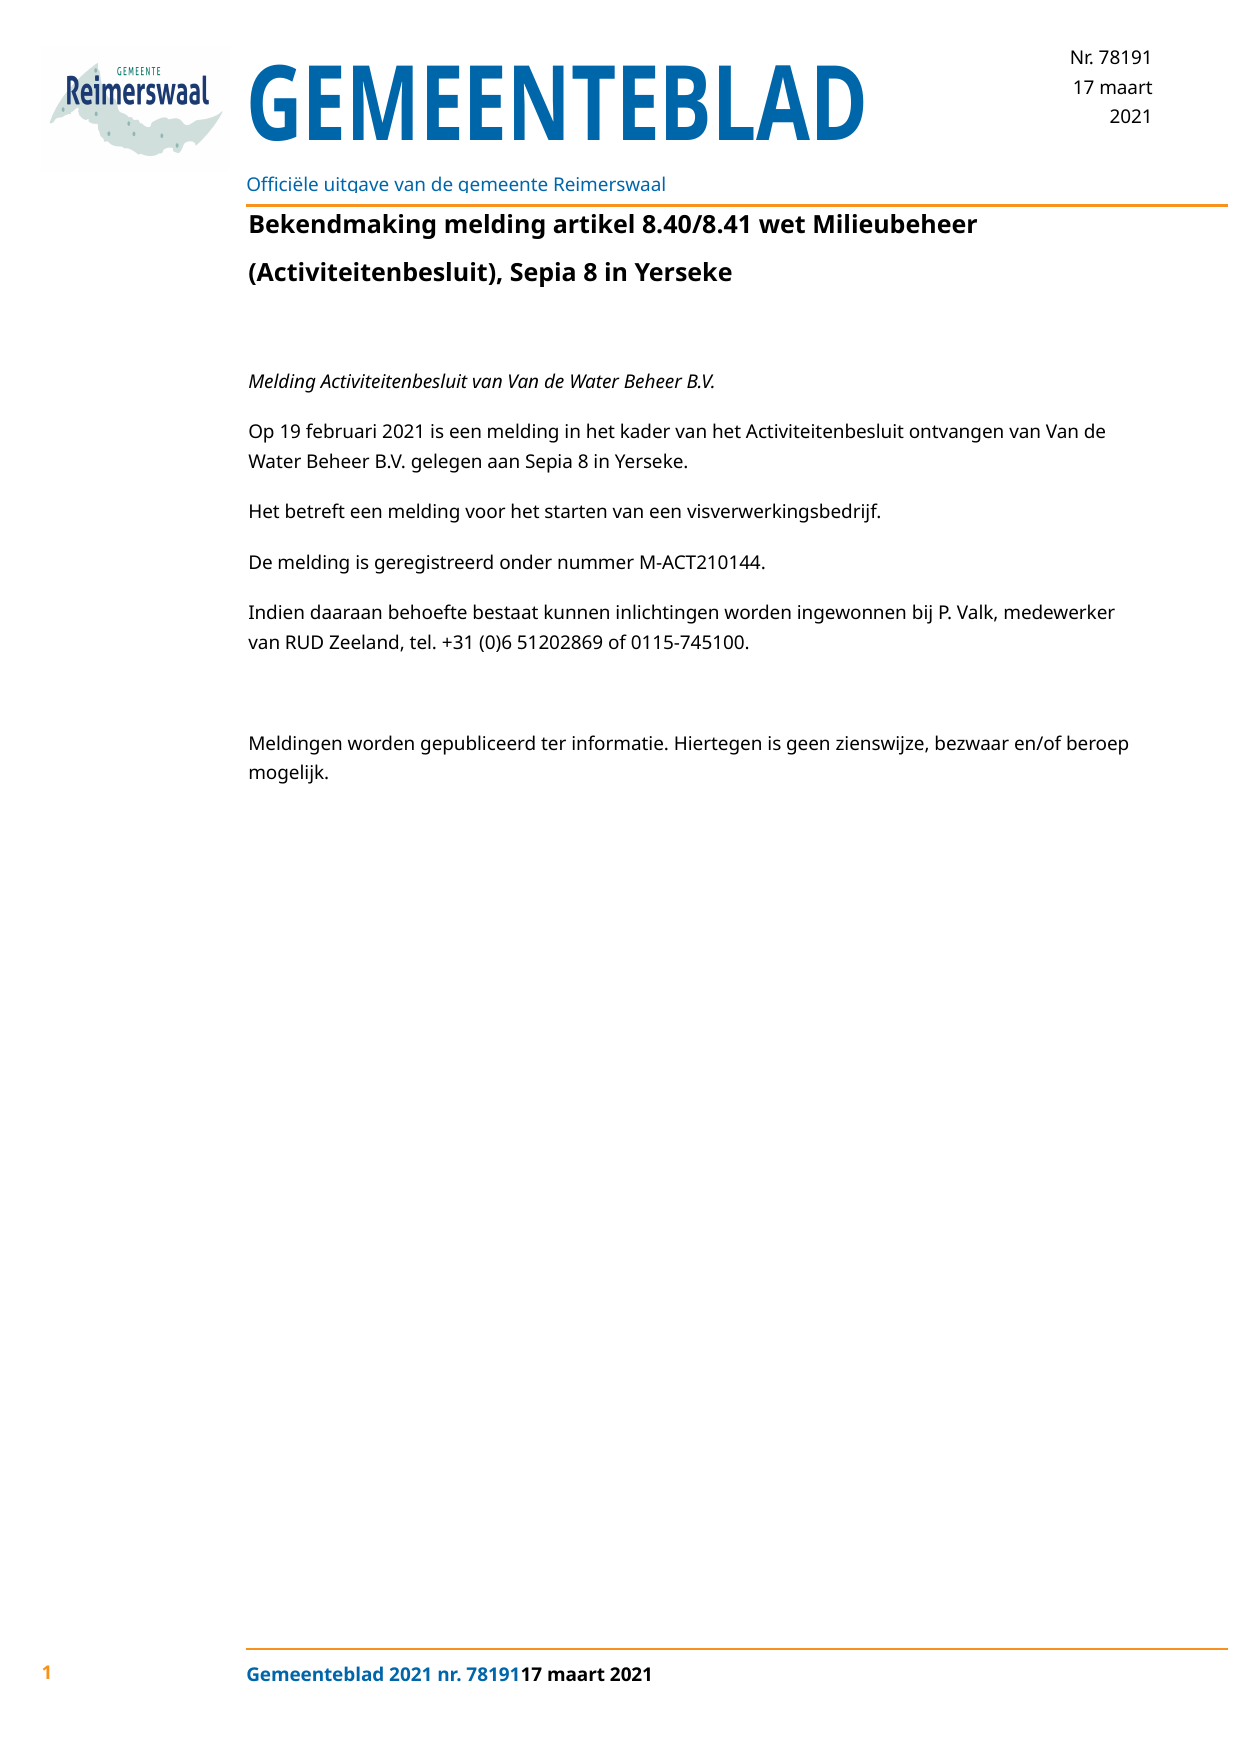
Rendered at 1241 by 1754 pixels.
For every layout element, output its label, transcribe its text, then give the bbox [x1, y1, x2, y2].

text Melding Activiteitenbesluit van Van de Water Beheer B.V. [248, 368, 1152, 394]
text Bekendmaking melding artikel 8.40/8.41 wet Milieubeheer (Activiteitenbesluit), Sepia 8 in Yerseke [248, 207, 1152, 288]
text Op 19 februari 2021 is een melding in het kader van het Activiteitenbesluit ontvangen van Van de Water Beheer B.V. gelegen aan Sepia 8 in Yerseke. [248, 419, 1152, 474]
text Meldingen worden gepubliceerd ter informatie. Hiertegen is geen zienswijze, bezwaar en/of beroep mogelijk. [248, 730, 1152, 785]
text De melding is geregistreerd onder nummer M-ACT210144. [248, 549, 1152, 575]
text Het betreft een melding voor het starten van een visverwerkingsbedrijf. [248, 499, 1152, 524]
text Indien daaraan behoefte bestaat kunnen inlichtingen worden ingewonnen bij P. Valk, medewerker van RUD Zeeland, tel. +31 (0)6 51202869 of 0115-745100. [248, 599, 1152, 655]
picture [41, 47, 231, 172]
